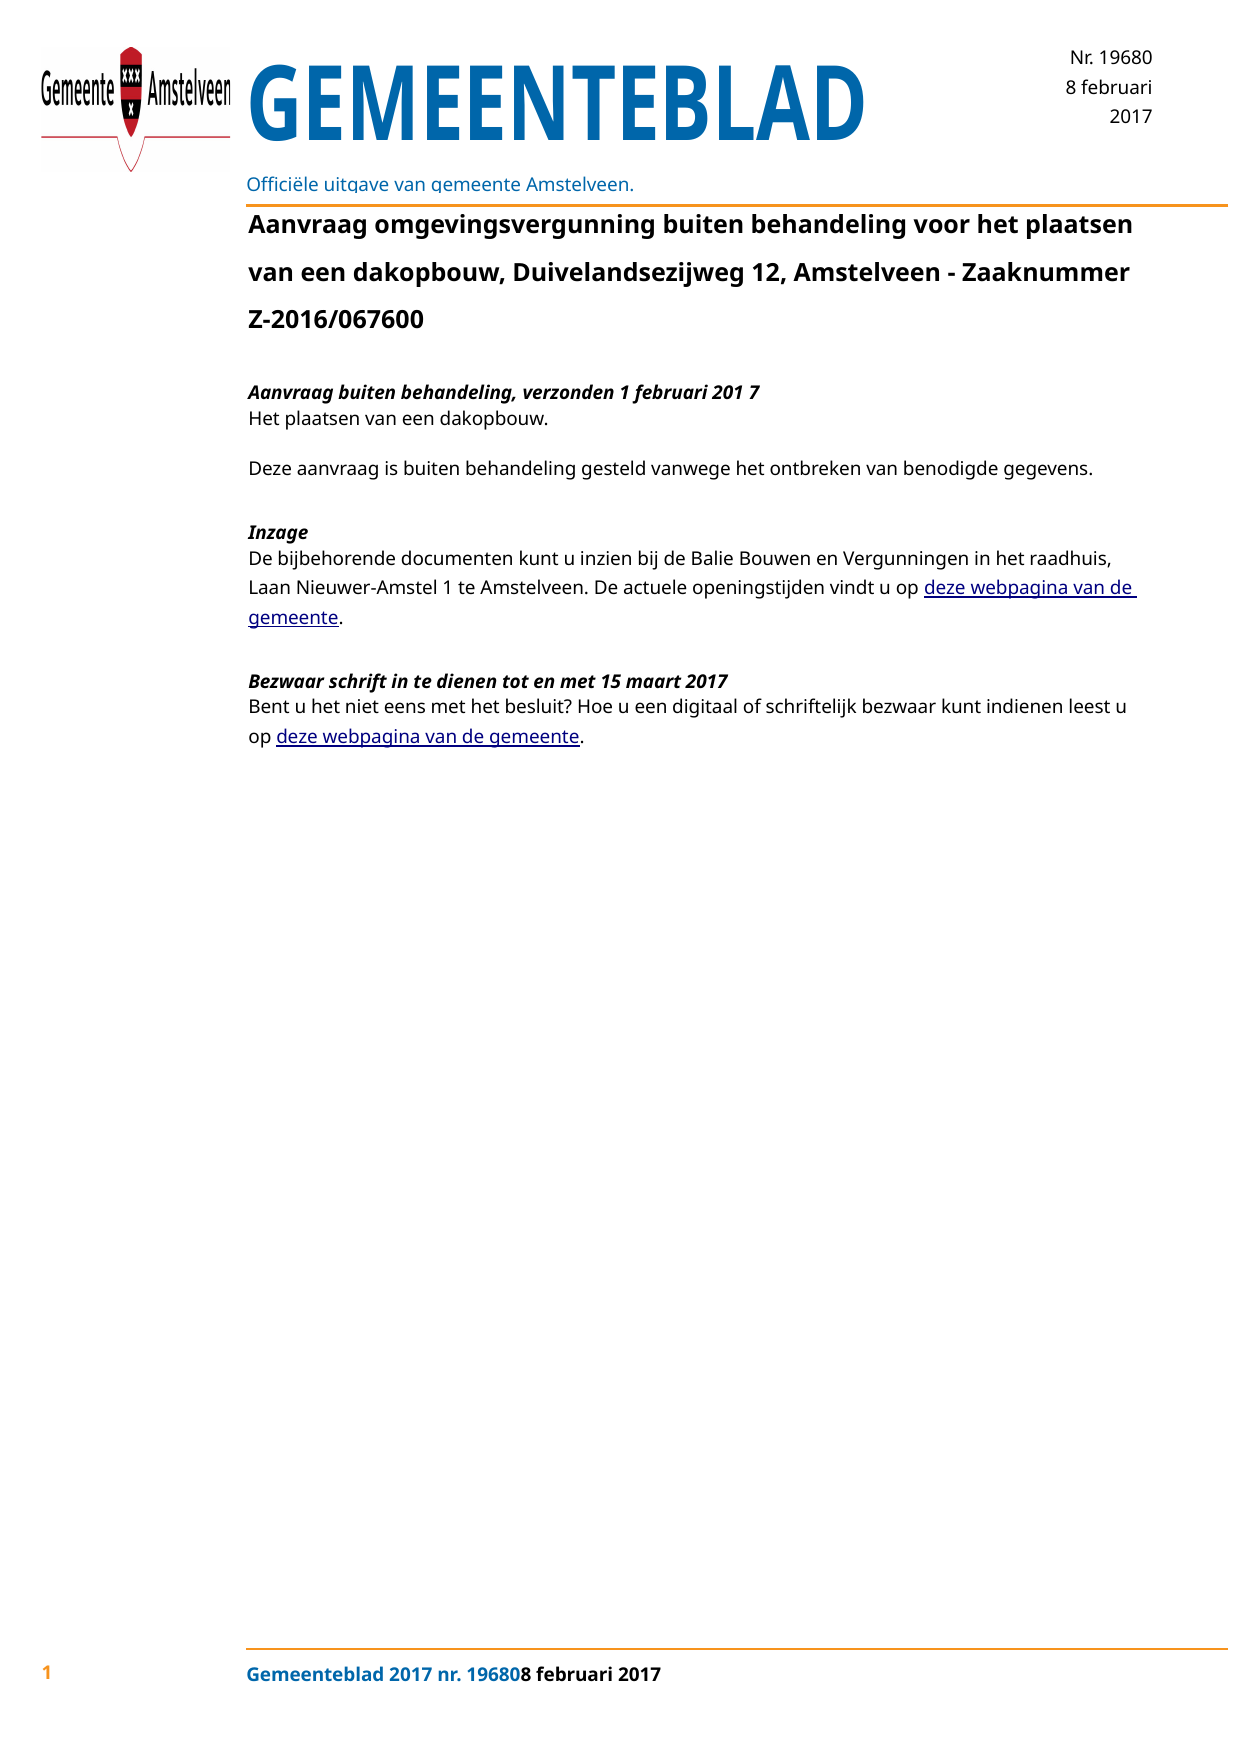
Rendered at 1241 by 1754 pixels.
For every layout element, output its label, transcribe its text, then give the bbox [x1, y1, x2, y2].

picture [41, 47, 231, 172]
text Deze aanvraag is buiten behandeling gesteld vanwege het ontbreken van benodigde gegevens. [248, 455, 1152, 481]
text Het plaatsen van een dakopbouw. [248, 405, 1152, 431]
text Aanvraag buiten behandeling, verzonden 1 februari 201 7 [248, 379, 1152, 405]
text Bezwaar schrift in te dienen tot en met 15 maart 2017 [248, 668, 1152, 694]
text Aanvraag omgevingsvergunning buiten behandeling voor het plaatsen van een dakopbouw, Duivelandsezijweg 12, Amstelveen - Zaaknummer Z-2016/067600 [248, 207, 1152, 336]
text Bent u het niet eens met het besluit? Hoe u een digitaal of schriftelijk bezwaar kunt indienen leest u op deze webpagina van de gemeente. [248, 694, 1152, 749]
text Inzage [248, 519, 1152, 545]
text De bijbehorende documenten kunt u inzien bij de Balie Bouwen en Vergunningen in het raadhuis, Laan Nieuwer-Amstel 1 te Amstelveen. De actuele openingstijden vindt u op deze webpagina van de gemeente. [248, 545, 1152, 630]
